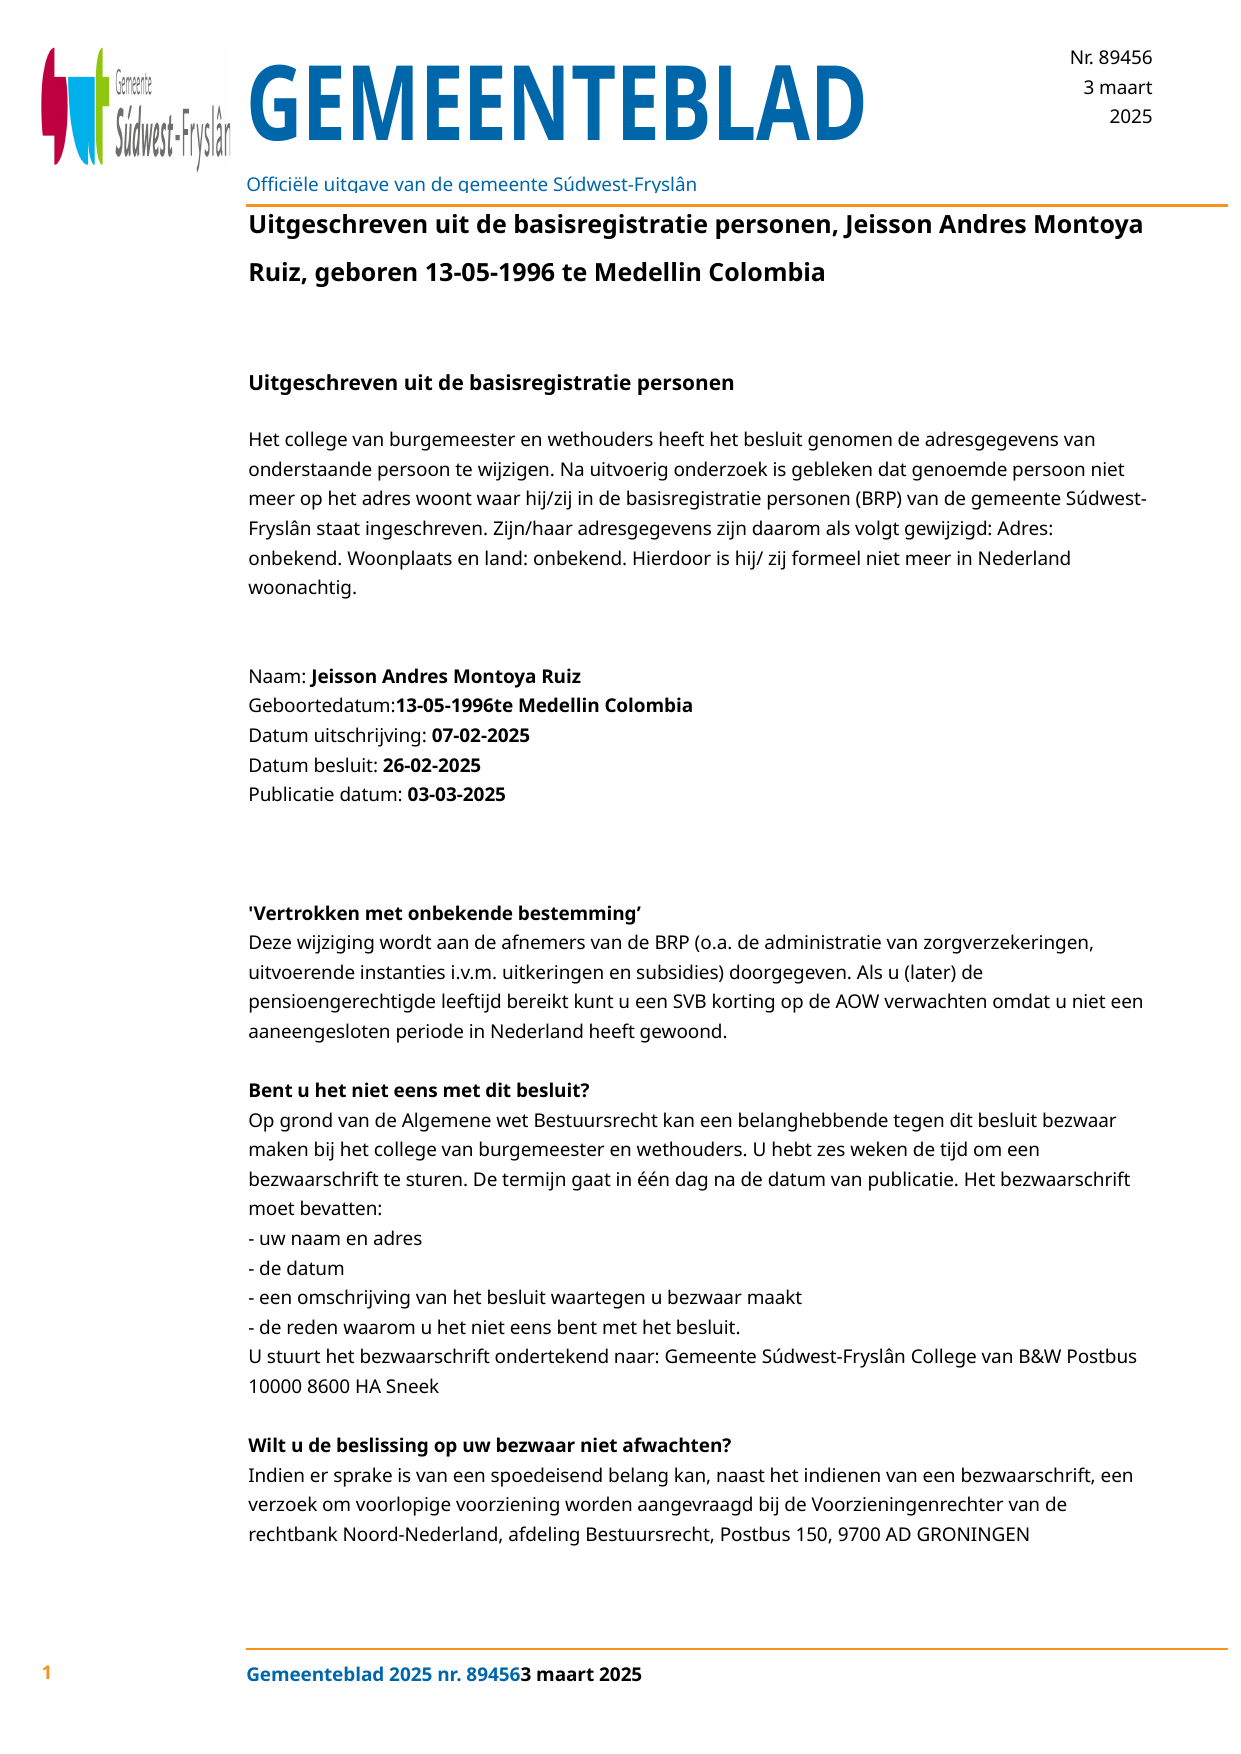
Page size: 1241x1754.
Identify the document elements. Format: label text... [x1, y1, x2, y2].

text 'Vertrokken met onbekende bestemming’ [248, 900, 1152, 925]
text Het college van burgemeester en wethouders heeft het besluit genomen de adresgegevens van onderstaande persoon te wijzigen. Na uitvoerig onderzoek is gebleken dat genoemde persoon niet meer op het adres woont waar hij/zij in de basisregistratie personen (BRP) van de gemeente Súdwest-Fryslân staat ingeschreven. Zijn/haar adresgegevens zijn daarom als volgt gewijzigd: Adres: onbekend. Woonplaats en land: onbekend. Hierdoor is hij/ zij formeel niet meer in Nederland woonachtig. [248, 426, 1152, 600]
text Geboortedatum:13-05-1996te Medellin Colombia [248, 693, 1152, 718]
picture [41, 47, 231, 172]
text - de reden waarom u het niet eens bent met het besluit. [248, 1314, 1152, 1339]
text Uitgeschreven uit de basisregistratie personen [248, 368, 1152, 397]
text Indien er sprake is van een spoedeisend belang kan, naast het indienen van een bezwaarschrift, een verzoek om voorlopige voorziening worden aangevraagd bij de Voorzieningenrechter van de rechtbank Noord-Nederland, afdeling Bestuursrecht, Postbus 150, 9700 AD GRONINGEN [248, 1462, 1152, 1547]
text - een omschrijving van het besluit waartegen u bezwaar maakt [248, 1284, 1152, 1310]
text Uitgeschreven uit de basisregistratie personen, Jeisson Andres Montoya Ruiz, geboren 13-05-1996 te Medellin Colombia [248, 207, 1152, 288]
text U stuurt het bezwaarschrift ondertekend naar: Gemeente Súdwest-Fryslân College van B&W Postbus 10000 8600 HA Sneek [248, 1343, 1152, 1399]
text Op grond van de Algemene wet Bestuursrecht kan een belanghebbende tegen dit besluit bezwaar maken bij het college van burgemeester en wethouders. U hebt zes weken de tijd om een bezwaarschrift te sturen. De termijn gaat in één dag na de datum van publicatie. Het bezwaarschrift moet bevatten: [248, 1107, 1152, 1221]
text Deze wijziging wordt aan de afnemers van de BRP (o.a. de administratie van zorgverzekeringen, uitvoerende instanties i.v.m. uitkeringen en subsidies) doorgegeven. Als u (later) de pensioengerechtigde leeftijd bereikt kunt u een SVB korting op de AOW verwachten omdat u niet een aaneengesloten periode in Nederland heeft gewoond. [248, 929, 1152, 1044]
text Naam: Jeisson Andres Montoya Ruiz [248, 663, 1152, 689]
text Datum besluit: 26-02-2025 [248, 752, 1152, 777]
text Bent u het niet eens met dit besluit? [248, 1077, 1152, 1103]
text - de datum [248, 1255, 1152, 1280]
text Wilt u de beslissing op uw bezwaar niet afwachten? [248, 1432, 1152, 1458]
text Publicatie datum: 03-03-2025 [248, 781, 1152, 807]
text Datum uitschrijving: 07-02-2025 [248, 722, 1152, 748]
text - uw naam en adres [248, 1225, 1152, 1251]
